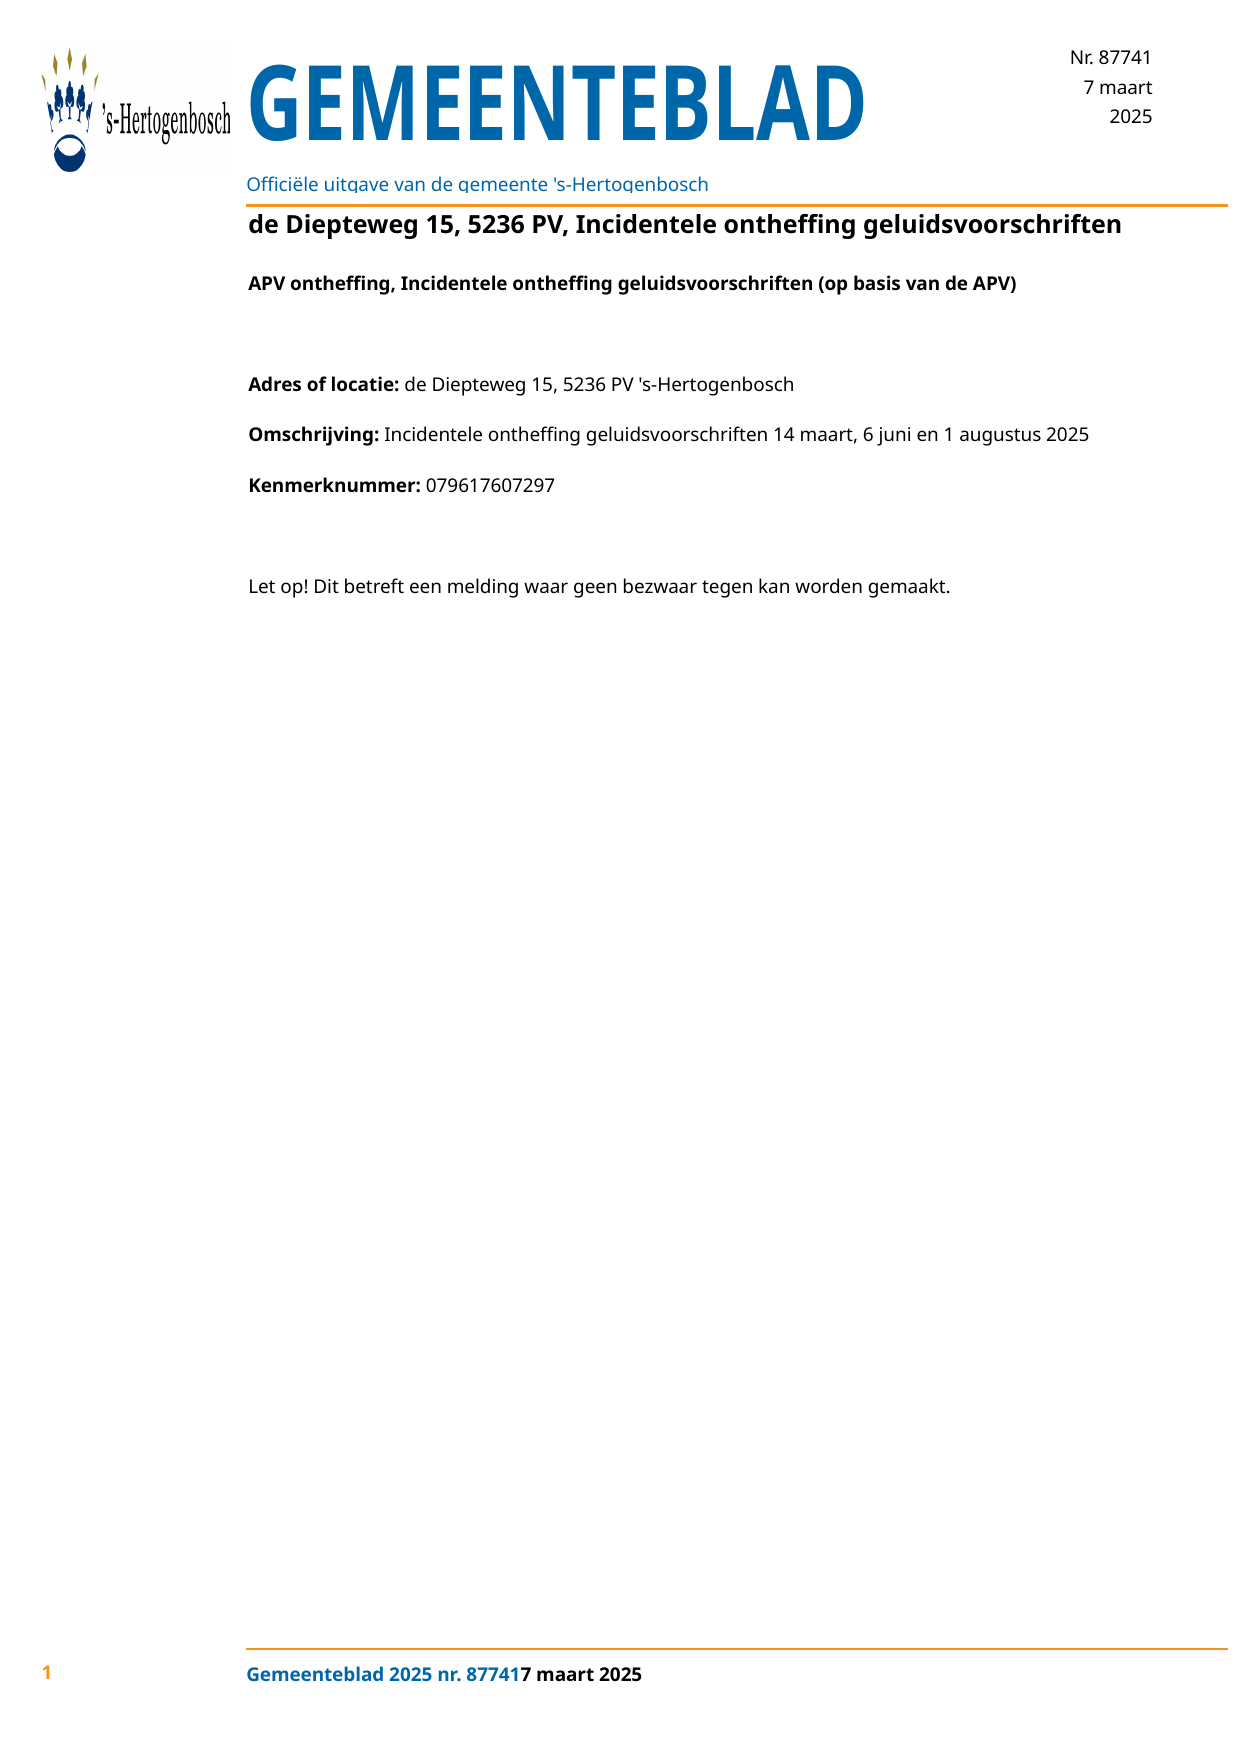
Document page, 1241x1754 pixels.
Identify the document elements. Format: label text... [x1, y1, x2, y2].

text de Diepteweg 15, 5236 PV, Incidentele ontheffing geluidsvoorschriften [248, 207, 1152, 241]
text APV ontheffing, Incidentele ontheffing geluidsvoorschriften (op basis van de APV) [248, 270, 1152, 296]
picture [41, 47, 231, 172]
text Adres of locatie: de Diepteweg 15, 5236 PV 's-Hertogenbosch [248, 371, 1152, 397]
text Let op! Dit betreft een melding waar geen bezwaar tegen kan worden gemaakt. [248, 573, 1152, 598]
text Kenmerknummer: 079617607297 [248, 472, 1152, 498]
text Omschrijving: Incidentele ontheffing geluidsvoorschriften 14 maart, 6 juni en 1 augustus 2025 [248, 422, 1152, 447]
